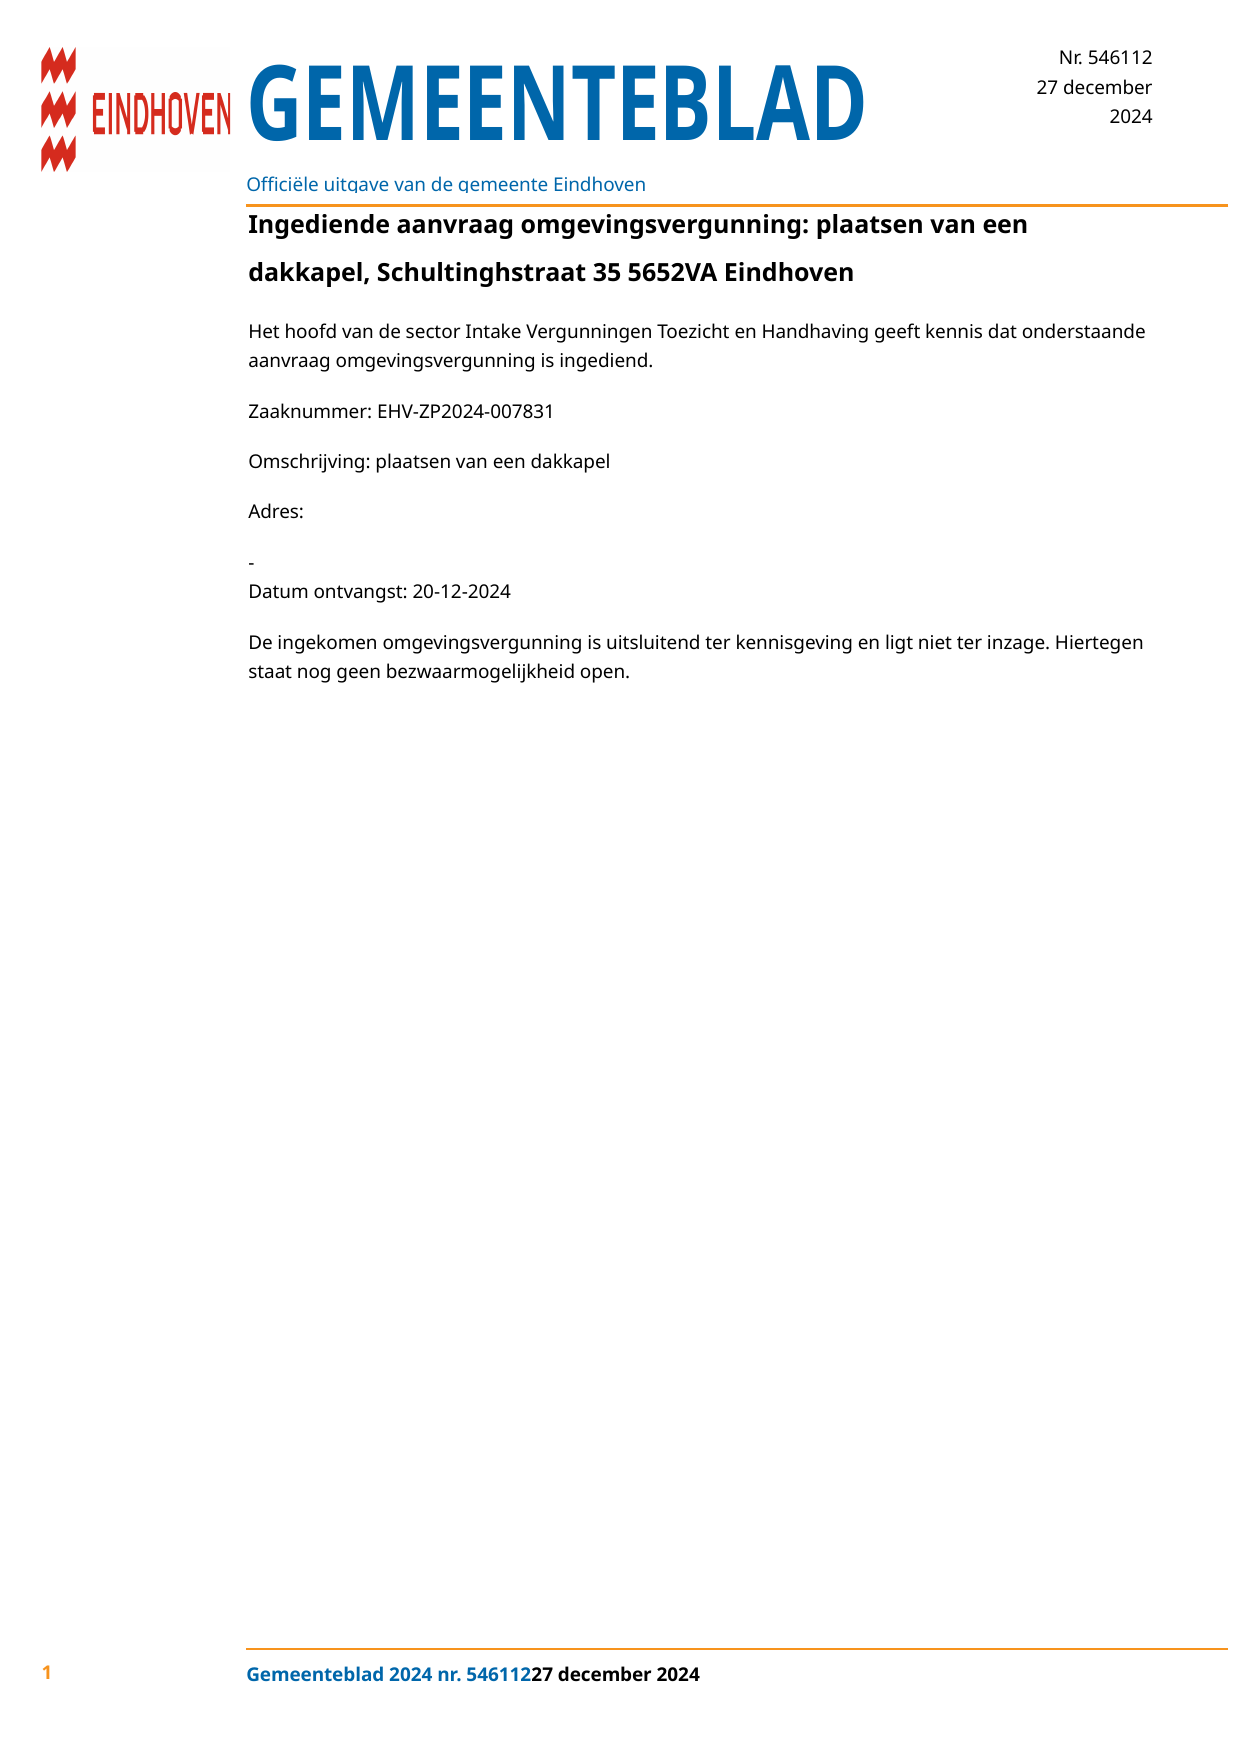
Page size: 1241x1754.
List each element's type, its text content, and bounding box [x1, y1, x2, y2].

text Het hoofd van de sector Intake Vergunningen Toezicht en Handhaving geeft kennis dat onderstaande aanvraag omgevingsvergunning is ingediend. [248, 318, 1152, 373]
text Omschrijving: plaatsen van een dakkapel [248, 448, 1152, 474]
text Adres: [248, 499, 1152, 524]
text Ingediende aanvraag omgevingsvergunning: plaatsen van een dakkapel, Schultinghstraat 35 5652VA Eindhoven [248, 207, 1152, 288]
text Zaaknummer: EHV-ZP2024-007831 [248, 398, 1152, 424]
text De ingekomen omgevingsvergunning is uitsluitend ter kennisgeving en ligt niet ter inzage. Hiertegen staat nog geen bezwaarmogelijkheid open. [248, 629, 1152, 684]
text Datum ontvangst: 20-12-2024 [248, 579, 1152, 604]
picture [41, 47, 231, 172]
